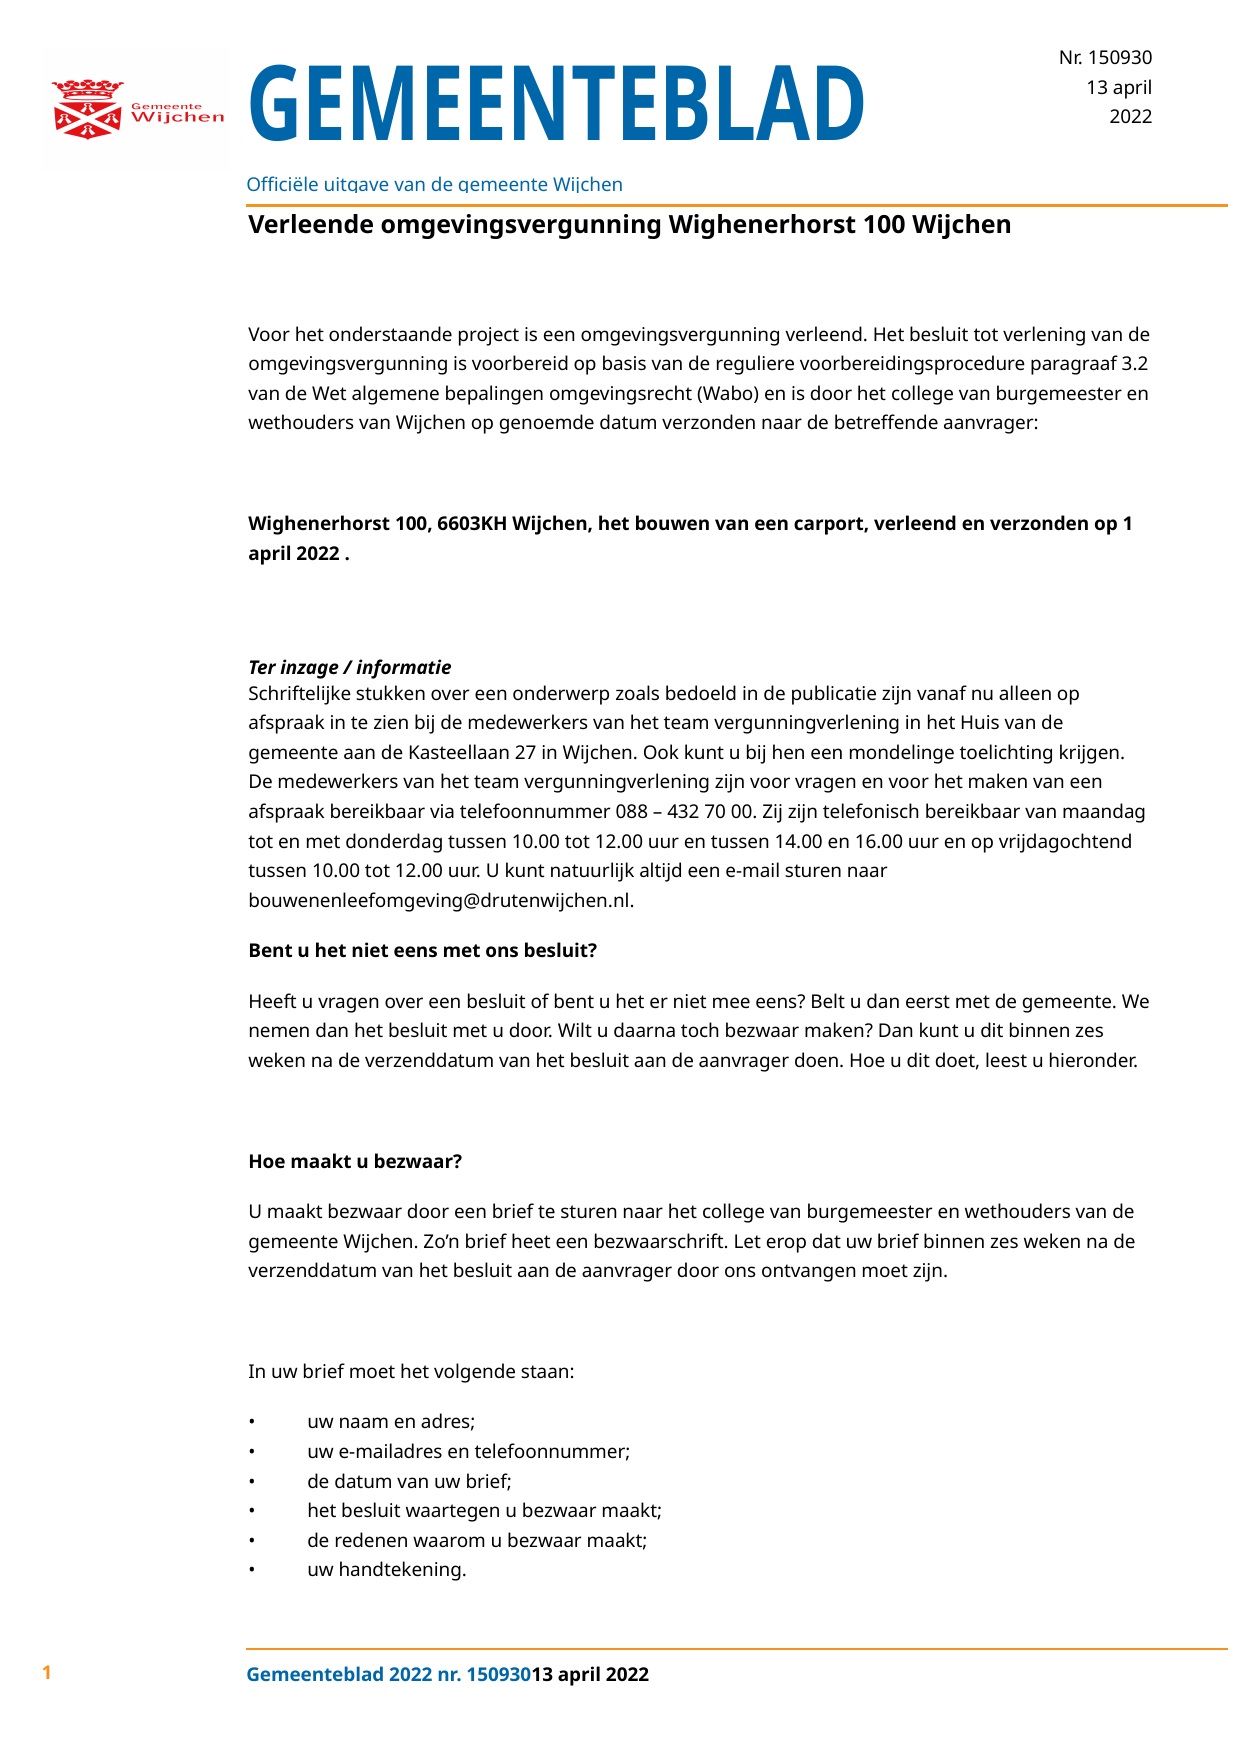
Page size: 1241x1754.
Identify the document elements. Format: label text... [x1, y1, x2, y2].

text Hoe maakt u bezwaar? [248, 1148, 1152, 1174]
list uw e-mailadres en telefoonnummer; [248, 1438, 1152, 1464]
text Bent u het niet eens met ons besluit? [248, 937, 1152, 963]
text Verleende omgevingsvergunning Wighenerhorst 100 Wijchen [248, 207, 1152, 241]
text U maakt bezwaar door een brief te sturen naar het college van burgemeester en wethouders van de gemeente Wijchen. Zo’n brief heet een bezwaarschrift. Let erop dat uw brief binnen zes weken na de verzenddatum van het besluit aan de aanvrager door ons ontvangen moet zijn. [248, 1198, 1152, 1283]
text Schriftelijke stukken over een onderwerp zoals bedoeld in de publicatie zijn vanaf nu alleen op afspraak in te zien bij de medewerkers van het team vergunningverlening in het Huis van de gemeente aan de Kasteellaan 27 in Wijchen. Ook kunt u bij hen een mondelinge toelichting krijgen. De medewerkers van het team vergunningverlening zijn voor vragen en voor het maken van een afspraak bereikbaar via telefoonnummer 088 – 432 70 00. Zij zijn telefonisch bereikbaar van maandag tot en met donderdag tussen 10.00 tot 12.00 uur en tussen 14.00 en 16.00 uur en op vrijdagochtend tussen 10.00 tot 12.00 uur. U kunt natuurlijk altijd een e-mail sturen naar bouwenenleefomgeving@drutenwijchen.nl. [248, 680, 1152, 913]
picture [41, 47, 231, 172]
list de datum van uw brief; [248, 1468, 1152, 1494]
text Wighenerhorst 100, 6603KH Wijchen, het bouwen van een carport, verleend en verzonden op 1 april 2022 . [248, 510, 1152, 566]
text Voor het onderstaande project is een omgevingsvergunning verleend. Het besluit tot verlening van de omgevingsvergunning is voorbereid op basis van de reguliere voorbereidingsprocedure paragraaf 3.2 van de Wet algemene bepalingen omgevingsrecht (Wabo) en is door het college van burgemeester en wethouders van Wijchen op genoemde datum verzonden naar de betreffende aanvrager: [248, 321, 1152, 435]
list de redenen waarom u bezwaar maakt; [248, 1527, 1152, 1553]
list uw naam en adres; [248, 1409, 1152, 1434]
text In uw brief moet het volgende staan: [248, 1358, 1152, 1384]
list uw handtekening. [248, 1557, 1152, 1582]
text Heeft u vragen over een besluit of bent u het er niet mee eens? Belt u dan eerst met de gemeente. We nemen dan het besluit met u door. Wilt u daarna toch bezwaar maken? Dan kunt u dit binnen zes weken na de verzenddatum van het besluit aan de aanvrager doen. Hoe u dit doet, leest u hieronder. [248, 988, 1152, 1073]
text Ter inzage / informatie [248, 654, 1152, 680]
list het besluit waartegen u bezwaar maakt; [248, 1497, 1152, 1523]
